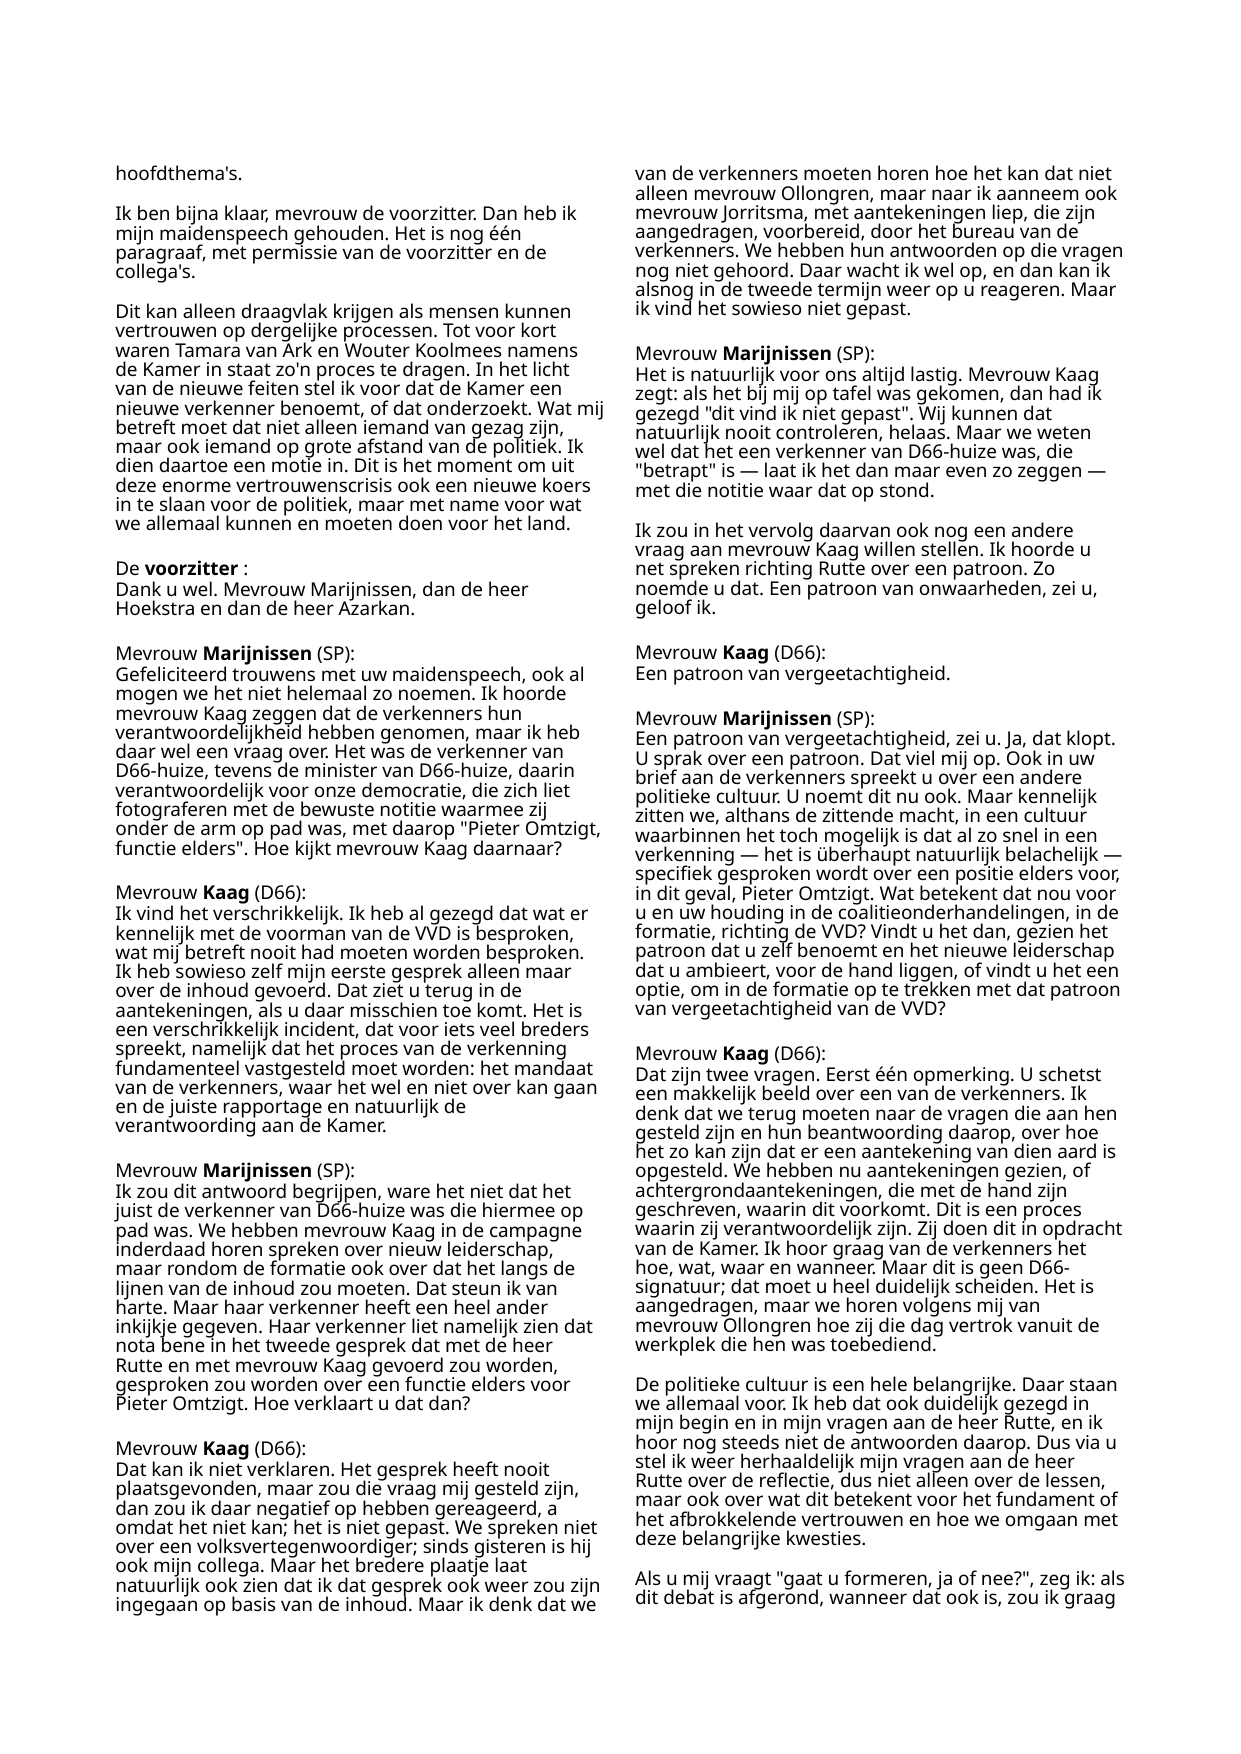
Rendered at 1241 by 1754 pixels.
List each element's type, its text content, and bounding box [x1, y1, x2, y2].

text Een patroon van vergeetachtigheid, zei u. Ja, dat klopt. U sprak over een patroon. Dat viel mij op. Ook in uw brief aan de verkenners spreekt u over een andere politieke cultuur. U noemt dit nu ook. Maar kennelijk zitten we, althans de zittende macht, in een cultuur waarbinnen het toch mogelijk is dat al zo snel in een verkenning — het is überhaupt natuurlijk belachelijk — specifiek gesproken wordt over een positie elders voor, in dit geval, Pieter Omtzigt. Wat betekent dat nou voor u en uw houding in de coalitieonderhandelingen, in de formatie, richting de VVD? Vindt u het dan, gezien het patroon dat u zelf benoemt en het nieuwe leiderschap dat u ambieert, voor de hand liggen, of vindt u het een optie, om in de formatie op te trekken met dat patroon van vergeetachtigheid van de VVD? [635, 730, 1125, 1019]
text van de verkenners moeten horen hoe het kan dat niet alleen mevrouw Ollongren, maar naar ik aanneem ook mevrouw Jorritsma, met aantekeningen liep, die zijn aangedragen, voorbereid, door het bureau van de verkenners. We hebben hun antwoorden op die vragen nog niet gehoord. Daar wacht ik wel op, en dan kan ik alsnog in de tweede termijn weer op u reageren. Maar ik vind het sowieso niet gepast. [635, 165, 1125, 319]
text Het is natuurlijk voor ons altijd lastig. Mevrouw Kaag zegt: als het bij mij op tafel was gekomen, dan had ik gezegd "dit vind ik niet gepast". Wij kunnen dat natuurlijk nooit controleren, helaas. Maar we weten wel dat het een verkenner van D66-huize was, die "betrapt" is — laat ik het dan maar even zo zeggen — met die notitie waar dat op stond. [635, 366, 1125, 501]
text Mevrouw Marijnissen (SP): [115, 640, 605, 666]
text Mevrouw Marijnissen (SP): [635, 340, 1125, 366]
text Mevrouw Marijnissen (SP): [115, 1157, 605, 1183]
text De voorzitter : [115, 555, 605, 581]
text Dank u wel. Mevrouw Marijnissen, dan de heer Hoekstra en dan de heer Azarkan. [115, 581, 605, 619]
text Ik vind het verschrikkelijk. Ik heb al gezegd dat wat er kennelijk met de voorman van de VVD is besproken, wat mij betreft nooit had moeten worden besproken. Ik heb sowieso zelf mijn eerste gesprek alleen maar over de inhoud gevoerd. Dat ziet u terug in de aantekeningen, als u daar misschien toe komt. Het is een verschrikkelijk incident, dat voor iets veel breders spreekt, namelijk dat het proces van de verkenning fundamenteel vastgesteld moet worden: het mandaat van de verkenners, waar het wel en niet over kan gaan en de juiste rapportage en natuurlijk de verantwoording aan de Kamer. [115, 905, 605, 1137]
text Ik zou dit antwoord begrijpen, ware het niet dat het juist de verkenner van D66-huize was die hiermee op pad was. We hebben mevrouw Kaag in de campagne inderdaad horen spreken over nieuw leiderschap, maar rondom de formatie ook over dat het langs de lijnen van de inhoud zou moeten. Dat steun ik van harte. Maar haar verkenner heeft een heel ander inkijkje gegeven. Haar verkenner liet namelijk zien dat nota bene in het tweede gesprek dat met de heer Rutte en met mevrouw Kaag gevoerd zou worden, gesproken zou worden over een functie elders voor Pieter Omtzigt. Hoe verklaart u dat dan? [115, 1183, 605, 1414]
text Mevrouw Kaag (D66): [115, 879, 605, 905]
text Een patroon van vergeetachtigheid. [635, 664, 1125, 684]
text hoofdthema's. [115, 165, 605, 184]
text Als u mij vraagt "gaat u formeren, ja of nee?", zeg ik: als dit debat is afgerond, wanneer dat ook is, zou ik graag [635, 1570, 1125, 1608]
text De politieke cultuur is een hele belangrijke. Daar staan we allemaal voor. Ik heb dat ook duidelijk gezegd in mijn begin en in mijn vragen aan de heer Rutte, en ik hoor nog steeds niet de antwoorden daarop. Dus via u stel ik weer herhaaldelijk mijn vragen aan de heer Rutte over de reflectie, dus niet alleen over de lessen, maar ook over wat dit betekent voor het fundament of het afbrokkelende vertrouwen en hoe we omgaan met deze belangrijke kwesties. [635, 1376, 1125, 1549]
text Dit kan alleen draagvlak krijgen als mensen kunnen vertrouwen op dergelijke processen. Tot voor kort waren Tamara van Ark en Wouter Koolmees namens de Kamer in staat zo'n proces te dragen. In het licht van de nieuwe feiten stel ik voor dat de Kamer een nieuwe verkenner benoemt, of dat onderzoekt. Wat mij betreft moet dat niet alleen iemand van gezag zijn, maar ook iemand op grote afstand van de politiek. Ik dien daartoe een motie in. Dit is het moment om uit deze enorme vertrouwenscrisis ook een nieuwe koers in te slaan voor de politiek, maar met name voor wat we allemaal kunnen en moeten doen voor het land. [115, 303, 605, 534]
text Mevrouw Kaag (D66): [115, 1435, 605, 1461]
text Dat kan ik niet verklaren. Het gesprek heeft nooit plaatsgevonden, maar zou die vraag mij gesteld zijn, dan zou ik daar negatief op hebben gereageerd, a omdat het niet kan; het is niet gepast. We spreken niet over een volksvertegenwoordiger; sinds gisteren is hij ook mijn collega. Maar het bredere plaatje laat natuurlijk ook zien dat ik dat gesprek ook weer zou zijn ingegaan op basis van de inhoud. Maar ik denk dat we [115, 1461, 605, 1615]
text Mevrouw Kaag (D66): [635, 1040, 1125, 1066]
text Dat zijn twee vragen. Eerst één opmerking. U schetst een makkelijk beeld over een van de verkenners. Ik denk dat we terug moeten naar de vragen die aan hen gesteld zijn en hun beantwoording daarop, over hoe het zo kan zijn dat er een aantekening van dien aard is opgesteld. We hebben nu aantekeningen gezien, of achtergrondaantekeningen, die met de hand zijn geschreven, waarin dit voorkomt. Dit is een proces waarin zij verantwoordelijk zijn. Zij doen dit in opdracht van de Kamer. Ik hoor graag van de verkenners het hoe, wat, waar en wanneer. Maar dit is geen D66-signatuur; dat moet u heel duidelijk scheiden. Het is aangedragen, maar we horen volgens mij van mevrouw Ollongren hoe zij die dag vertrok vanuit de werkplek die hen was toebediend. [635, 1066, 1125, 1355]
text Ik zou in het vervolg daarvan ook nog een andere vraag aan mevrouw Kaag willen stellen. Ik hoorde u net spreken richting Rutte over een patroon. Zo noemde u dat. Een patroon van onwaarheden, zei u, geloof ik. [635, 522, 1125, 618]
text Mevrouw Marijnissen (SP): [635, 705, 1125, 730]
text Ik ben bijna klaar, mevrouw de voorzitter. Dan heb ik mijn maidenspeech gehouden. Het is nog één paragraaf, met permissie van de voorzitter en de collega's. [115, 205, 605, 282]
text Mevrouw Kaag (D66): [635, 639, 1125, 664]
text Gefeliciteerd trouwens met uw maidenspeech, ook al mogen we het niet helemaal zo noemen. Ik hoorde mevrouw Kaag zeggen dat de verkenners hun verantwoordelijkheid hebben genomen, maar ik heb daar wel een vraag over. Het was de verkenner van D66-huize, tevens de minister van D66-huize, daarin verantwoordelijk voor onze democratie, die zich liet fotograferen met de bewuste notitie waarmee zij onder de arm op pad was, met daarop "Pieter Omtzigt, functie elders". Hoe kijkt mevrouw Kaag daarnaar? [115, 666, 605, 859]
